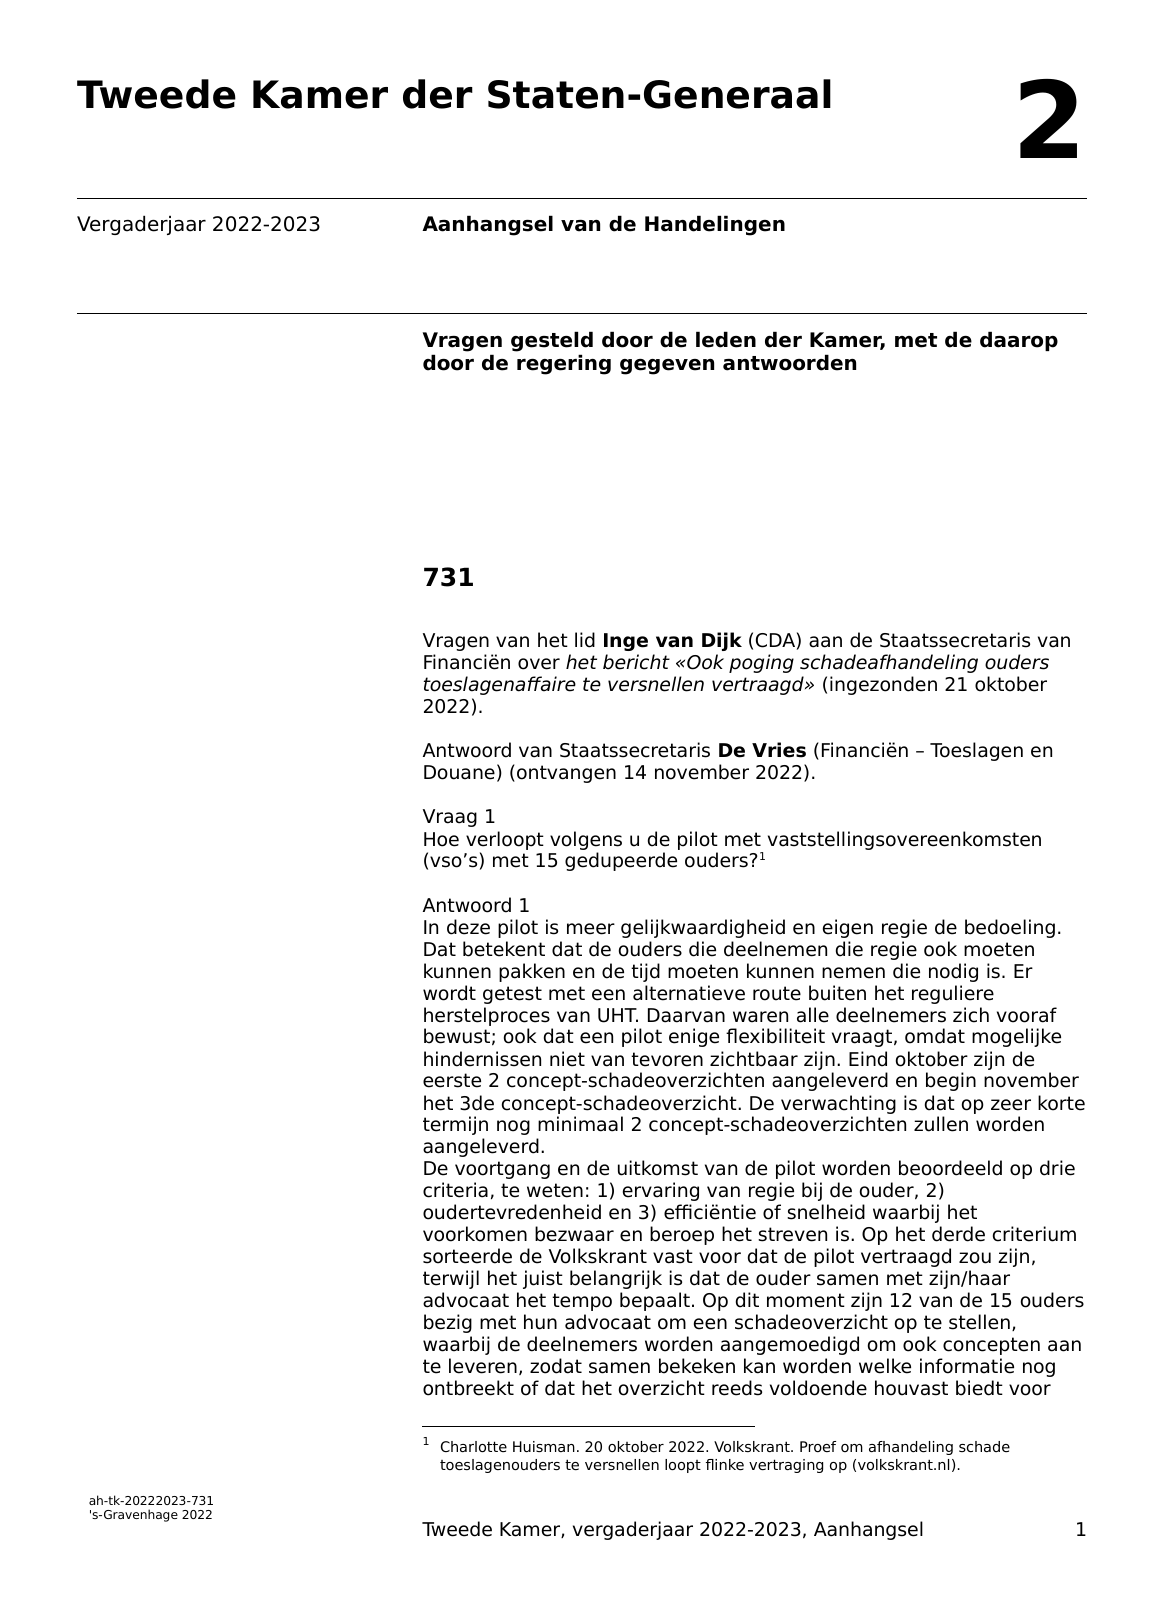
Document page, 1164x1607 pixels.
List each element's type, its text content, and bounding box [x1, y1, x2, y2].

table_cell [77, 314, 422, 375]
text Vragen van het lid Inge van Dijk (CDA) aan de Staatssecretaris van Financiën over het bericht «Ook poging schadeafhandeling ouders toeslagenaffaire te versnellen vertraagd» (ingezonden 21 oktober 2022). [422, 630, 1087, 718]
text Antwoord van Staatssecretaris De Vries (Financiën – Toeslagen en Douane) (ontvangen 14 november 2022). [422, 740, 1087, 784]
text Antwoord 1 [422, 894, 1087, 917]
text De voortgang en de uitkomst van de pilot worden beoordeeld op drie criteria, te weten: 1) ervaring van regie bij de ouder, 2) oudertevredenheid en 3) efficiëntie of snelheid waarbij het voorkomen bezwaar en beroep het streven is. Op het derde criterium sorteerde de Volkskrant vast voor dat de pilot vertraagd zou zijn, terwijl het juist belangrijk is dat de ouder samen met zijn/haar advocaat het tempo bepaalt. Op dit moment zijn 12 van de 15 ouders bezig met hun advocaat om een schadeoverzicht op te stellen, waarbij de deelnemers worden aangemoedigd om ook concepten aan te leveren, zodat samen bekeken kan worden welke informatie nog ontbreekt of dat het overzicht reeds voldoende houvast biedt voor [422, 1158, 1087, 1400]
text Hoe verloopt volgens u de pilot met vaststellingsovereenkomsten (vso’s) met 15 gedupeerde ouders? [422, 828, 1087, 872]
table_header Tweede Kamer der Staten-Generaal [77, 59, 886, 198]
table_cell Aanhangsel van de Handelingen [422, 199, 1087, 313]
text Charlotte Huisman. 20 oktober 2022. Volkskrant. Proef om afhandeling schade toeslagenouders te versnellen loopt flinke vertraging op (volkskrant.nl). [422, 1435, 1087, 1474]
table_header 2 [886, 59, 1087, 198]
text In deze pilot is meer gelijkwaardigheid en eigen regie de bedoeling. Dat betekent dat de ouders die deelnemen die regie ook moeten kunnen pakken en de tijd moeten kunnen nemen die nodig is. Er wordt getest met een alternatieve route buiten het reguliere herstelproces van UHT. Daarvan waren alle deelnemers zich vooraf bewust; ook dat een pilot enige flexibiliteit vraagt, omdat mogelijke hindernissen niet van tevoren zichtbaar zijn. Eind oktober zijn de eerste 2 concept-schadeoverzichten aangeleverd en begin november het 3de concept-schadeoverzicht. De verwachting is dat op zeer korte termijn nog minimaal 2 concept-schadeoverzichten zullen worden aangeleverd. [422, 917, 1087, 1158]
text Vraag 1 [422, 806, 1087, 828]
table_cell Vragen gesteld door de leden der Kamer, met de daarop door de regering gegeven antwoorden [422, 314, 1087, 375]
text ah-tk-20222023-731 [88, 1494, 323, 1508]
text 's-Gravenhage 2022 [88, 1508, 323, 1522]
text 731 [422, 563, 1087, 592]
table_cell Vergaderjaar 2022-2023 [77, 199, 422, 313]
